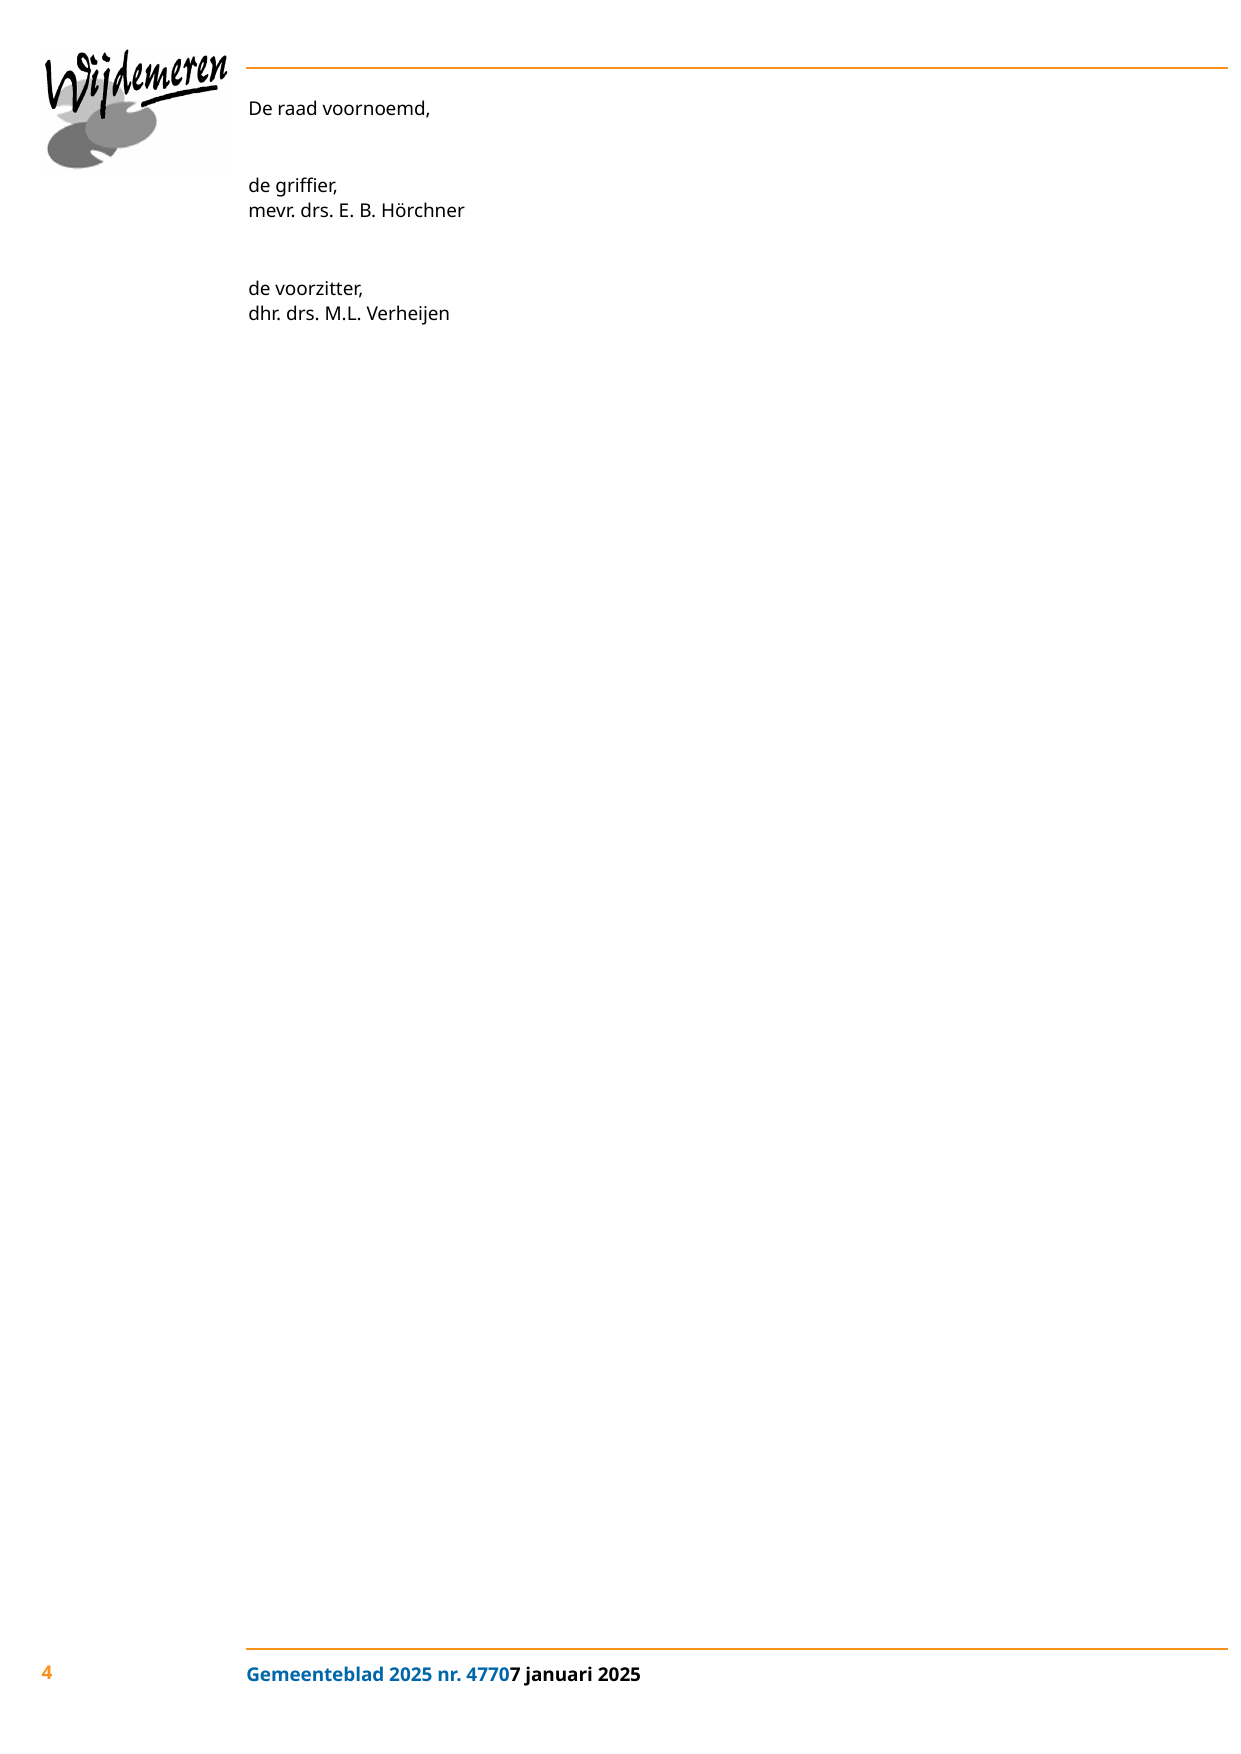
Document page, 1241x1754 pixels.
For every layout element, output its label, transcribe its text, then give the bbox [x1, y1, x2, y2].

picture [41, 47, 231, 172]
text mevr. drs. E. B. Hörchner [248, 198, 1152, 223]
text de voorzitter, [248, 275, 1152, 301]
text dhr. drs. M.L. Verheijen [248, 301, 1152, 326]
text de griffier, [248, 172, 1152, 198]
text De raad voornoemd, [248, 95, 1152, 121]
